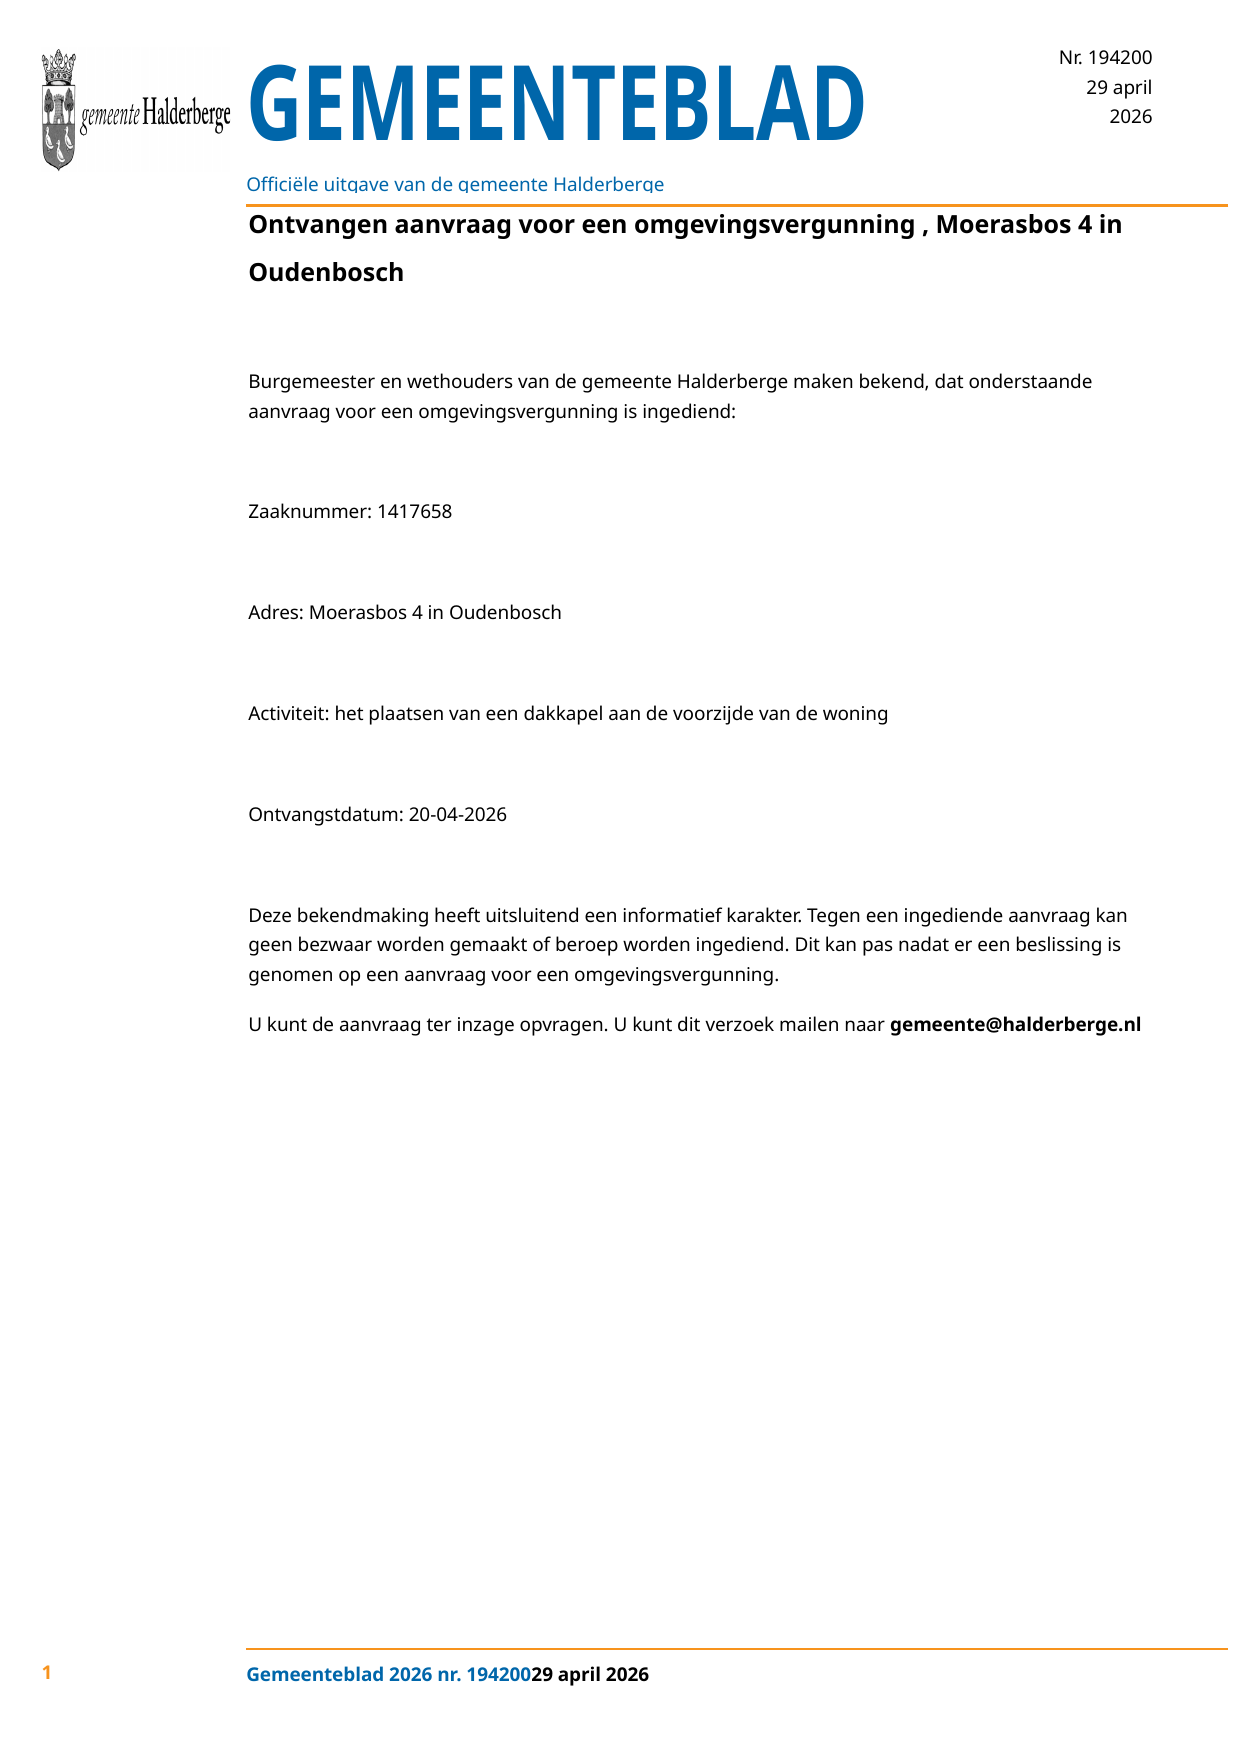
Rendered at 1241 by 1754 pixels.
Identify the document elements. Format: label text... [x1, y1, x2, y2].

picture [41, 47, 231, 172]
text Burgemeester en wethouders van de gemeente Halderberge maken bekend, dat onderstaande aanvraag voor een omgevingsvergunning is ingediend: [248, 368, 1152, 424]
text Activiteit: het plaatsen van een dakkapel aan de voorzijde van de woning [248, 700, 1152, 726]
text Ontvangstdatum: 20-04-2026 [248, 801, 1152, 827]
text Ontvangen aanvraag voor een omgevingsvergunning , Moerasbos 4 in Oudenbosch [248, 207, 1152, 288]
text Zaaknummer: 1417658 [248, 499, 1152, 524]
text Adres: Moerasbos 4 in Oudenbosch [248, 599, 1152, 625]
text U kunt de aanvraag ter inzage opvragen. U kunt dit verzoek mailen naar gemeente@halderberge.nl [248, 1012, 1152, 1037]
text Deze bekendmaking heeft uitsluitend een informatief karakter. Tegen een ingediende aanvraag kan geen bezwaar worden gemaakt of beroep worden ingediend. Dit kan pas nadat er een beslissing is genomen op een aanvraag voor een omgevingsvergunning. [248, 902, 1152, 987]
